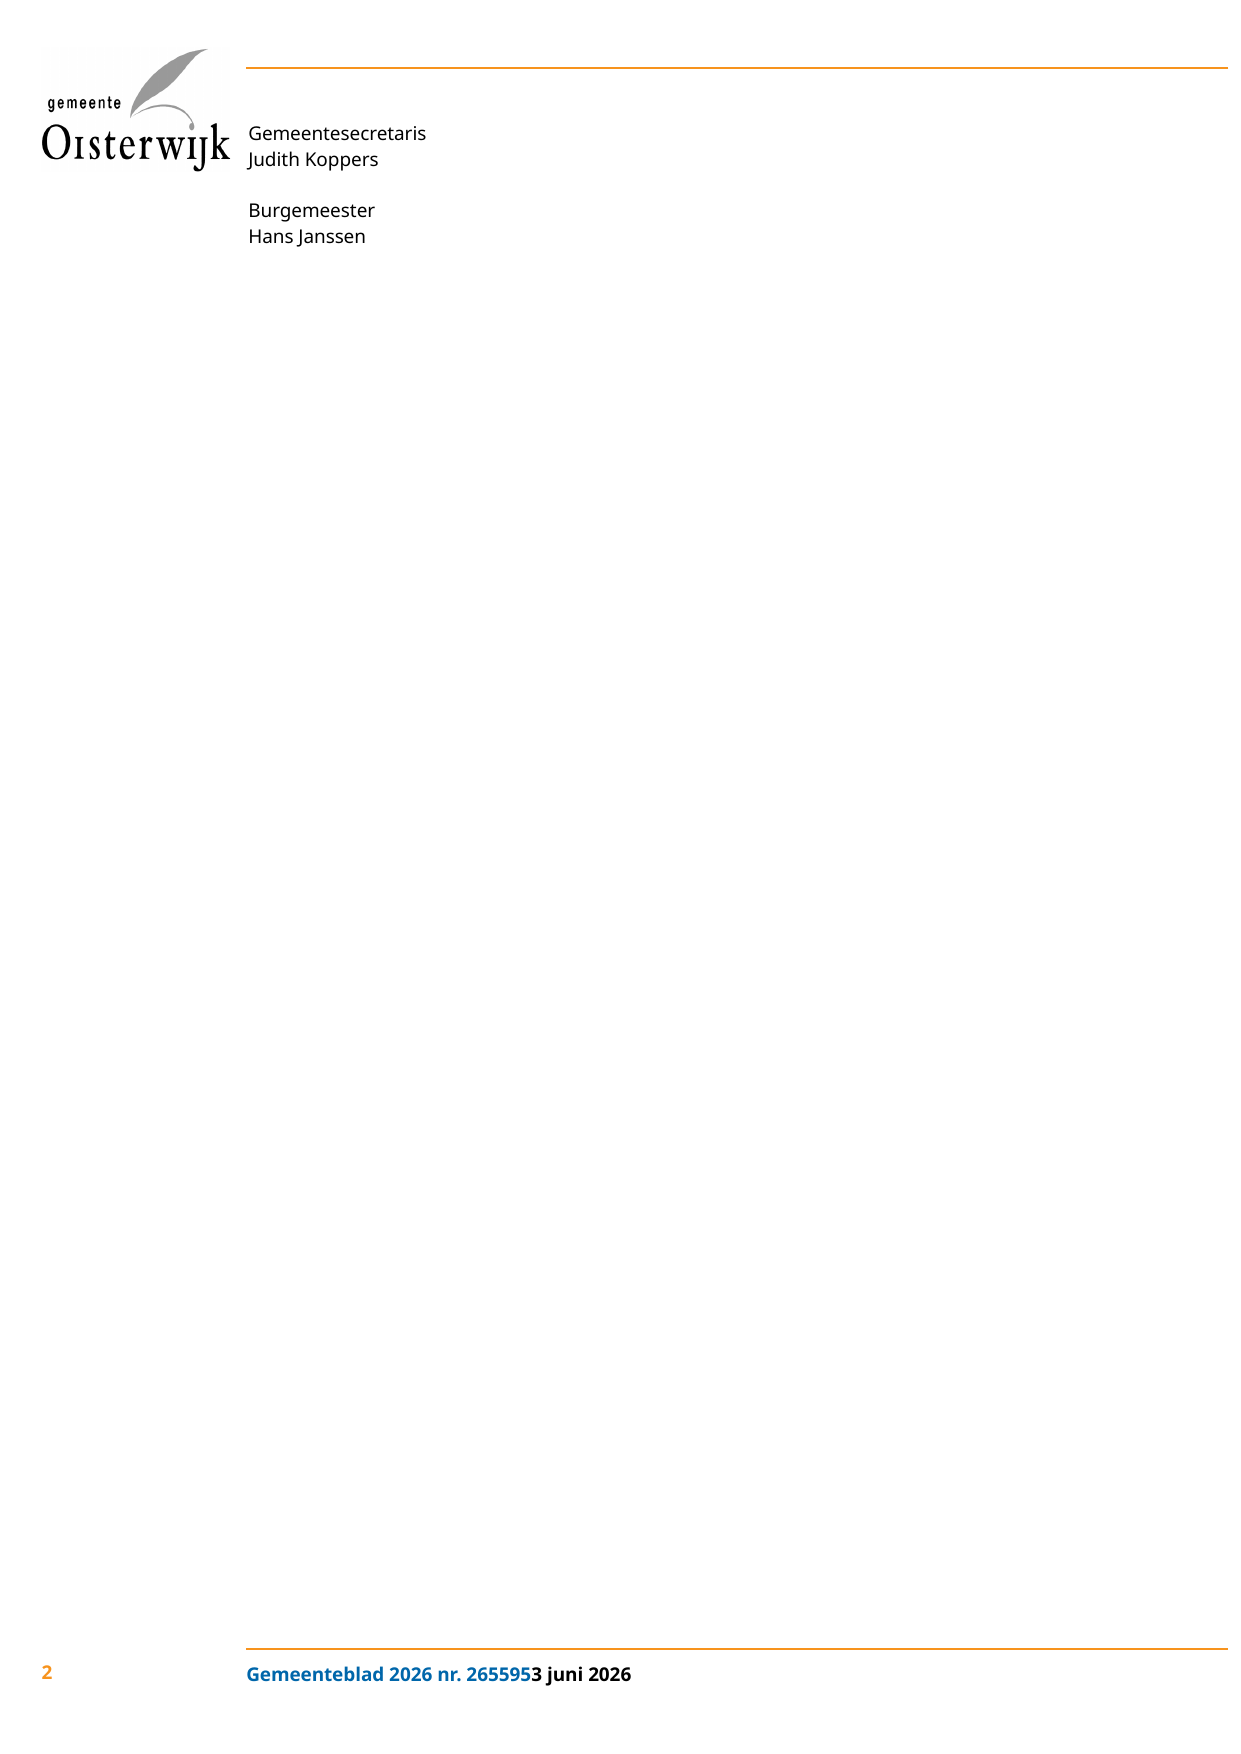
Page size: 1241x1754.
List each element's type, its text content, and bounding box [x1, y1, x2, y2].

text Hans Janssen [248, 223, 1152, 249]
text Burgemeester [248, 198, 1152, 223]
picture [41, 47, 231, 172]
text Gemeentesecretaris [248, 121, 1152, 146]
text Judith Koppers [248, 146, 1152, 172]
